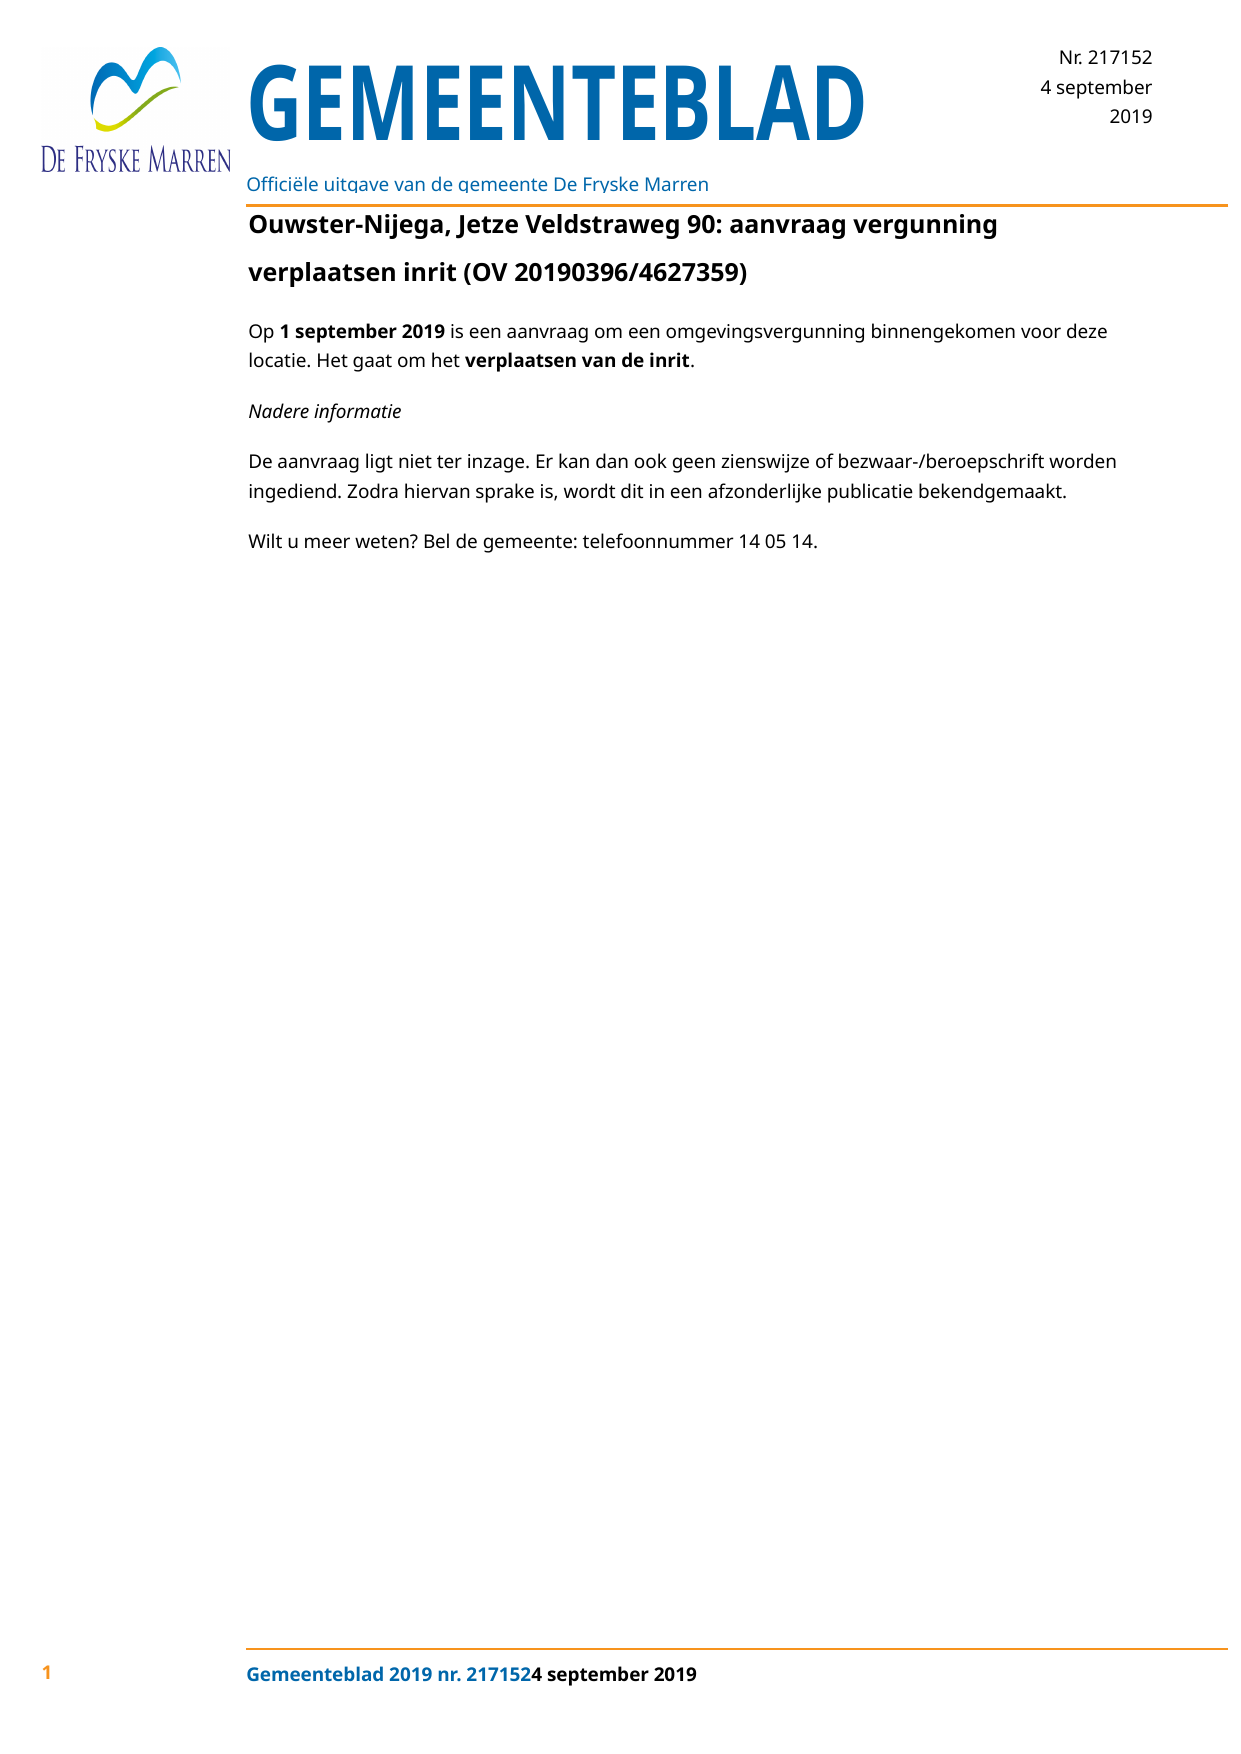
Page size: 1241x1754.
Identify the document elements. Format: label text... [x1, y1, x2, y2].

text De aanvraag ligt niet ter inzage. Er kan dan ook geen zienswijze of bezwaar-/beroepschrift worden ingediend. Zodra hiervan sprake is, wordt dit in een afzonderlijke publicatie bekendgemaakt. [248, 448, 1152, 504]
text Wilt u meer weten? Bel de gemeente: telefoonnummer 14 05 14. [248, 528, 1152, 554]
text Ouwster-Nijega, Jetze Veldstraweg 90: aanvraag vergunning verplaatsen inrit (OV 20190396/4627359) [248, 207, 1152, 288]
picture [41, 47, 231, 172]
text Op 1 september 2019 is een aanvraag om een omgevingsvergunning binnengekomen voor deze locatie. Het gaat om het verplaatsen van de inrit. [248, 318, 1152, 373]
text Nadere informatie [248, 398, 1152, 424]
